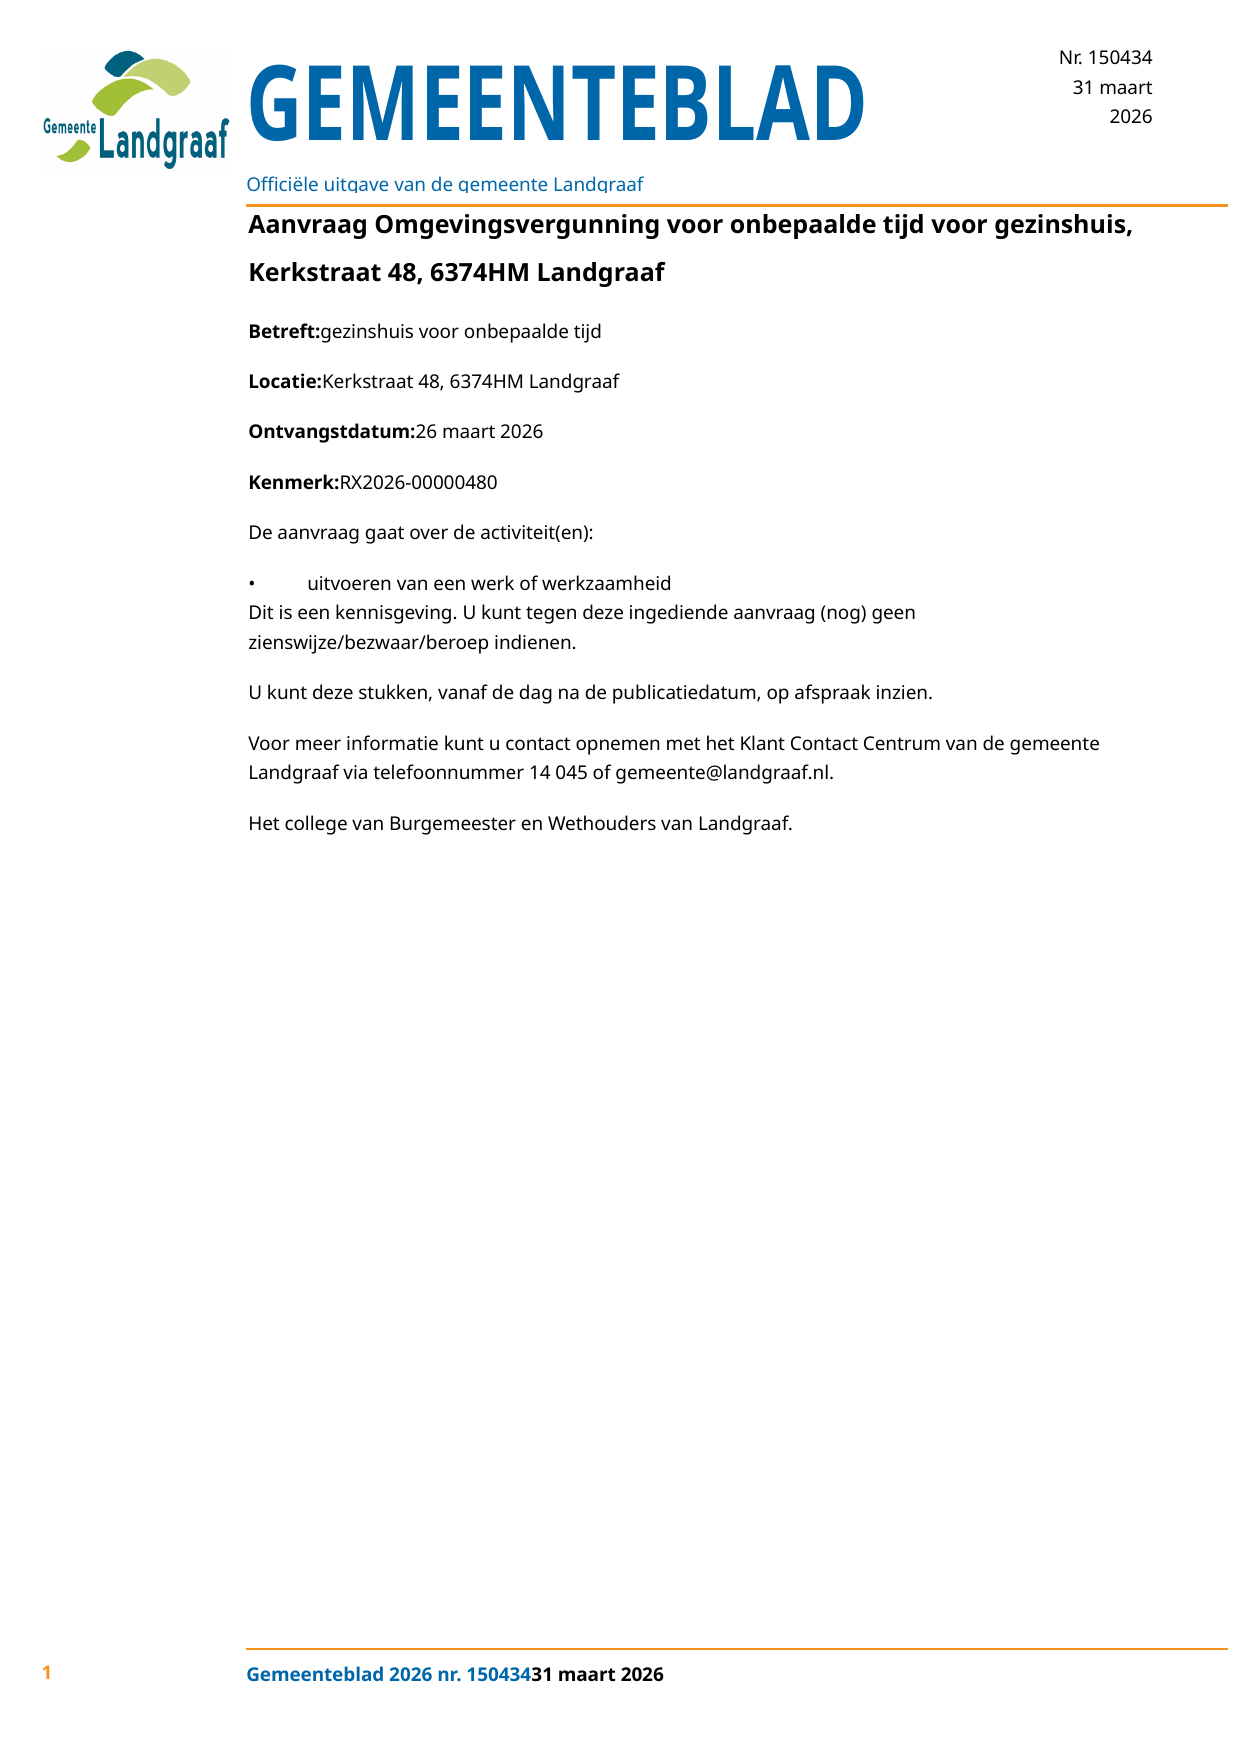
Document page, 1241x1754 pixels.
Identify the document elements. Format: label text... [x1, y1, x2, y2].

text Aanvraag Omgevingsvergunning voor onbepaalde tijd voor gezinshuis, Kerkstraat 48, 6374HM Landgraaf [248, 207, 1152, 288]
text U kunt deze stukken, vanaf de dag na de publicatiedatum, op afspraak inzien. [248, 679, 1152, 705]
text De aanvraag gaat over de activiteit(en): [248, 519, 1152, 545]
text Ontvangstdatum:26 maart 2026 [248, 419, 1152, 444]
text Dit is een kennisgeving. U kunt tegen deze ingediende aanvraag (nog) geen zienswijze/bezwaar/beroep indienen. [248, 599, 1152, 655]
list uitvoeren van een werk of werkzaamheid [248, 570, 1152, 596]
text Locatie:Kerkstraat 48, 6374HM Landgraaf [248, 368, 1152, 394]
text Betreft:gezinshuis voor onbepaalde tijd [248, 318, 1152, 344]
text Het college van Burgemeester en Wethouders van Landgraaf. [248, 810, 1152, 836]
text Voor meer informatie kunt u contact opnemen met het Klant Contact Centrum van de gemeente Landgraaf via telefoonnummer 14 045 of gemeente@landgraaf.nl. [248, 730, 1152, 785]
picture [41, 47, 231, 172]
text Kenmerk:RX2026-00000480 [248, 469, 1152, 495]
